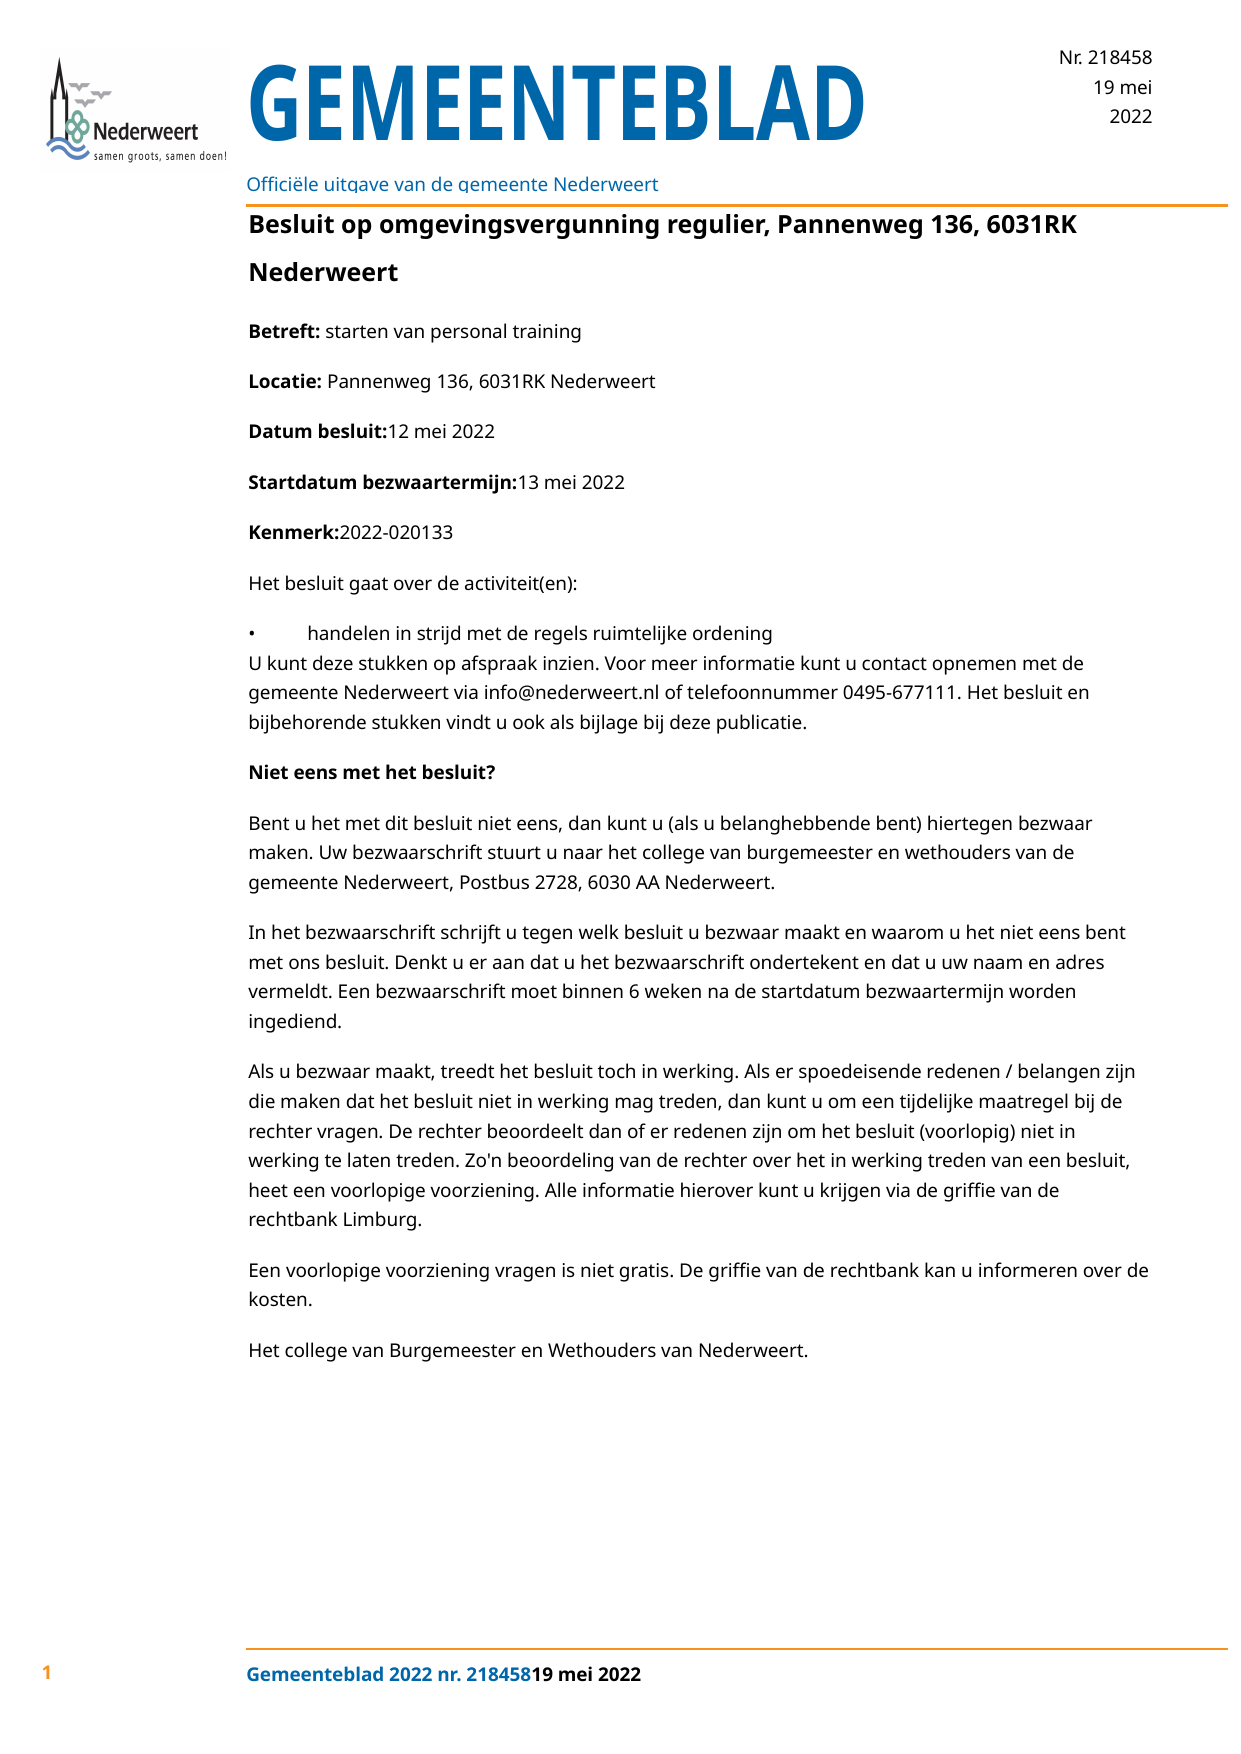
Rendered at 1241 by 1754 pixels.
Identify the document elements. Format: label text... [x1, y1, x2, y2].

text Een voorlopige voorziening vragen is niet gratis. De griffie van de rechtbank kan u informeren over de kosten. [248, 1257, 1152, 1312]
text Niet eens met het besluit? [248, 759, 1152, 785]
text U kunt deze stukken op afspraak inzien. Voor meer informatie kunt u contact opnemen met de gemeente Nederweert via info@nederweert.nl of telefoonnummer 0495-677111. Het besluit en bijbehorende stukken vindt u ook als bijlage bij deze publicatie. [248, 650, 1152, 735]
text Betreft: starten van personal training [248, 318, 1152, 344]
text Besluit op omgevingsvergunning regulier, Pannenweg 136, 6031RK Nederweert [248, 207, 1152, 288]
text Datum besluit:12 mei 2022 [248, 419, 1152, 444]
text Startdatum bezwaartermijn:13 mei 2022 [248, 469, 1152, 495]
text Kenmerk:2022-020133 [248, 519, 1152, 545]
text In het bezwaarschrift schrijft u tegen welk besluit u bezwaar maakt en waarom u het niet eens bent met ons besluit. Denkt u er aan dat u het bezwaarschrift ondertekent en dat u uw naam en adres vermeldt. Een bezwaarschrift moet binnen 6 weken na de startdatum bezwaartermijn worden ingediend. [248, 919, 1152, 1034]
text Het besluit gaat over de activiteit(en): [248, 570, 1152, 596]
text Het college van Burgemeester en Wethouders van Nederweert. [248, 1337, 1152, 1363]
text Locatie: Pannenweg 136, 6031RK Nederweert [248, 368, 1152, 394]
list handelen in strijd met de regels ruimtelijke ordening [248, 620, 1152, 646]
picture [41, 47, 231, 172]
text Als u bezwaar maakt, treedt het besluit toch in werking. Als er spoedeisende redenen / belangen zijn die maken dat het besluit niet in werking mag treden, dan kunt u om een tijdelijke maatregel bij de rechter vragen. De rechter beoordeelt dan of er redenen zijn om het besluit (voorlopig) niet in werking te laten treden. Zo'n beoordeling van de rechter over het in werking treden van een besluit, heet een voorlopige voorziening. Alle informatie hierover kunt u krijgen via de griffie van de rechtbank Limburg. [248, 1059, 1152, 1232]
text Bent u het met dit besluit niet eens, dan kunt u (als u belanghebbende bent) hiertegen bezwaar maken. Uw bezwaarschrift stuurt u naar het college van burgemeester en wethouders van de gemeente Nederweert, Postbus 2728, 6030 AA Nederweert. [248, 810, 1152, 895]
